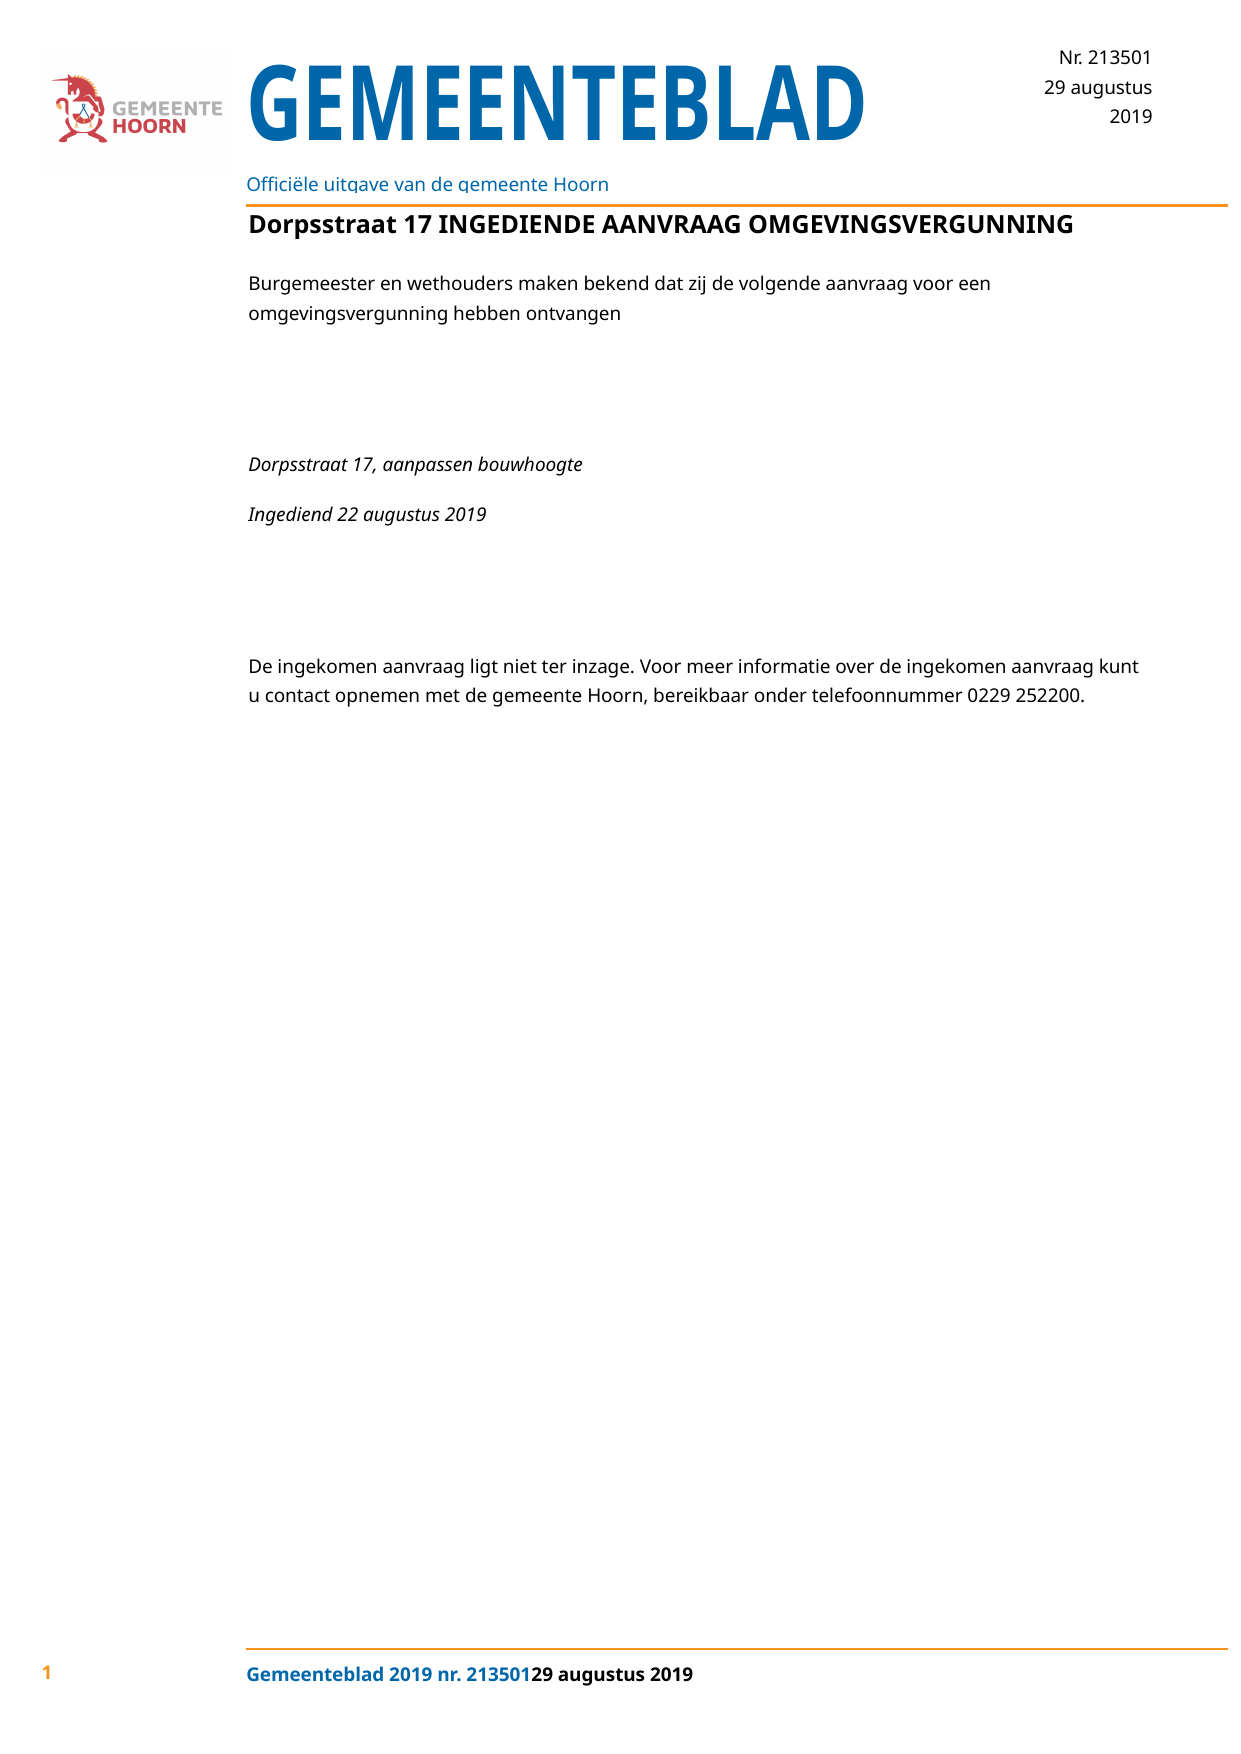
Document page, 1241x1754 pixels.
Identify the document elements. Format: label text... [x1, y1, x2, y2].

text Burgemeester en wethouders maken bekend dat zij de volgende aanvraag voor een omgevingsvergunning hebben ontvangen [248, 270, 1152, 326]
picture [41, 47, 231, 172]
text De ingekomen aanvraag ligt niet ter inzage. Voor meer informatie over de ingekomen aanvraag kunt u contact opnemen met de gemeente Hoorn, bereikbaar onder telefoonnummer 0229 252200. [248, 653, 1152, 708]
text Dorpsstraat 17, aanpassen bouwhoogte [248, 451, 1152, 477]
text Ingediend 22 augustus 2019 [248, 502, 1152, 527]
text Dorpsstraat 17 INGEDIENDE AANVRAAG OMGEVINGSVERGUNNING [248, 207, 1152, 241]
